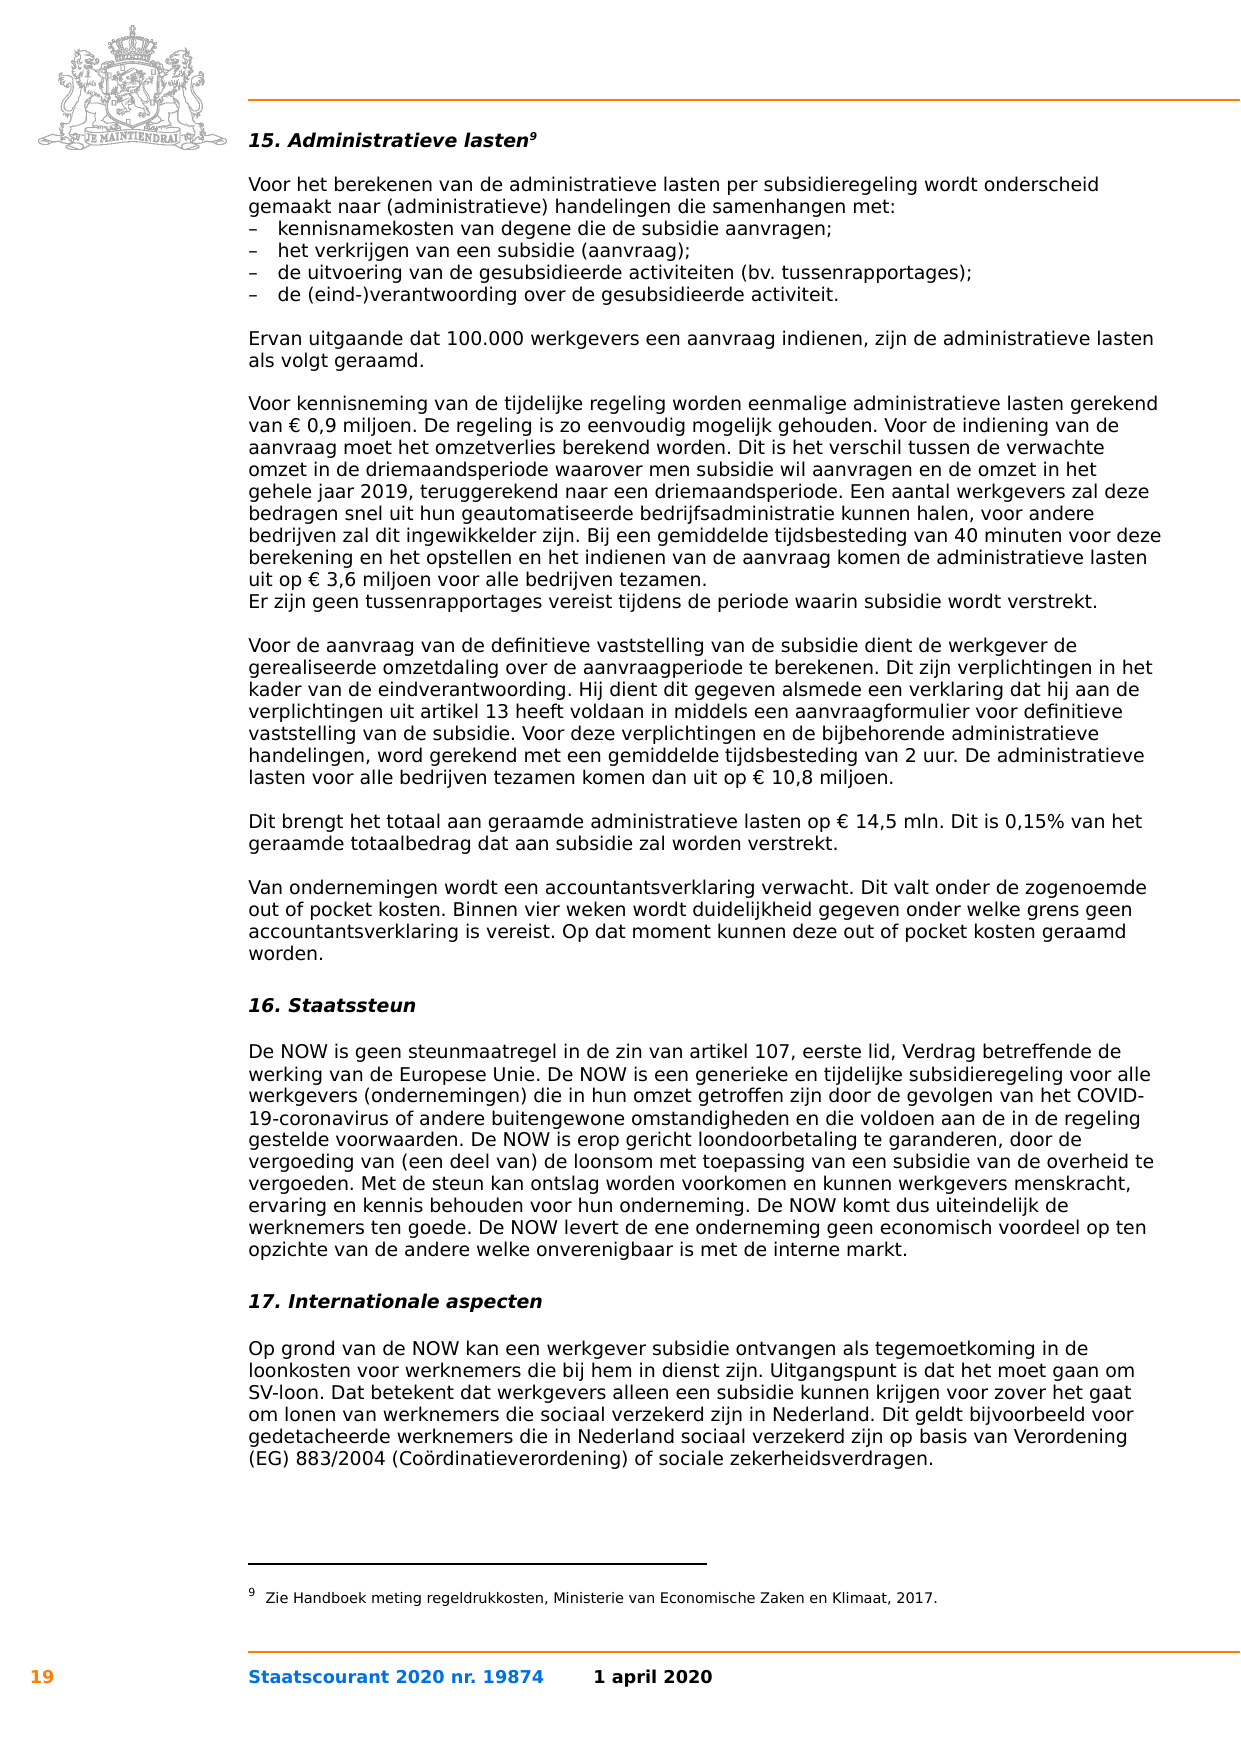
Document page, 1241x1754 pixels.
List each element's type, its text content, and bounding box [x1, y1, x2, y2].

text Voor kennisneming van de tijdelijke regeling worden eenmalige administratieve lasten gerekend van € 0,9 miljoen. De regeling is zo eenvoudig mogelijk gehouden. Voor de indiening van de aanvraag moet het omzetverlies berekend worden. Dit is het verschil tussen de verwachte omzet in de driemaandsperiode waarover men subsidie wil aanvragen en de omzet in het gehele jaar 2019, teruggerekend naar een driemaandsperiode. Een aantal werkgevers zal deze bedragen snel uit hun geautomatiseerde bedrijfsadministratie kunnen halen, voor andere bedrijven zal dit ingewikkelder zijn. Bij een gemiddelde tijdsbesteding van 40 minuten voor deze berekening en het opstellen en het indienen van de aanvraag komen de administratieve lasten uit op € 3,6 miljoen voor alle bedrijven tezamen. [248, 393, 1163, 591]
text Zie Handboek meting regeldrukkosten, Ministerie van Economische Zaken en Klimaat, 2017. [248, 1586, 1163, 1608]
text Er zijn geen tussenrapportages vereist tijdens de periode waarin subsidie wordt verstrekt. [248, 591, 1163, 613]
text Voor de aanvraag van de definitieve vaststelling van de subsidie dient de werkgever de gerealiseerde omzetdaling over de aanvraagperiode te berekenen. Dit zijn verplichtingen in het kader van de eindverantwoording. Hij dient dit gegeven alsmede een verklaring dat hij aan de verplichtingen uit artikel 13 heeft voldaan in middels een aanvraagformulier voor definitieve vaststelling van de subsidie. Voor deze verplichtingen en de bijbehorende administratieve handelingen, word gerekend met een gemiddelde tijdsbesteding van 2 uur. De administratieve lasten voor alle bedrijven tezamen komen dan uit op € 10,8 miljoen. [248, 635, 1163, 789]
text Van ondernemingen wordt een accountantsverklaring verwacht. Dit valt onder de zogenoemde out of pocket kosten. Binnen vier weken wordt duidelijkheid gegeven onder welke grens geen accountantsverklaring is vereist. Op dat moment kunnen deze out of pocket kosten geraamd worden. [248, 877, 1163, 964]
text De NOW is geen steunmaatregel in de zin van artikel 107, eerste lid, Verdrag betreffende de werking van de Europese Unie. De NOW is een generieke en tijdelijke subsidieregeling voor alle werkgevers (ondernemingen) die in hun omzet getroffen zijn door de gevolgen van het COVID-19-coronavirus of andere buitengewone omstandigheden en die voldoen aan de in de regeling gestelde voorwaarden. De NOW is erop gericht loondoorbetaling te garanderen, door de vergoeding van (een deel van) de loonsom met toepassing van een subsidie van de overheid te vergoeden. Met de steun kan ontslag worden voorkomen en kunnen werkgevers menskracht, ervaring en kennis behouden voor hun onderneming. De NOW komt dus uiteindelijk de werknemers ten goede. De NOW levert de ene onderneming geen economisch voordeel op ten opzichte van de andere welke onverenigbaar is met de interne markt. [248, 1041, 1163, 1261]
text Ervan uitgaande dat 100.000 werkgevers een aanvraag indienen, zijn de administratieve lasten als volgt geraamd. [248, 327, 1163, 371]
text Voor het berekenen van de administratieve lasten per subsidieregeling wordt onderscheid gemaakt naar (administratieve) handelingen die samenhangen met: [248, 174, 1163, 218]
text Dit brengt het totaal aan geraamde administratieve lasten op € 14,5 mln. Dit is 0,15% van het geraamde totaalbedrag dat aan subsidie zal worden verstrekt. [248, 811, 1163, 855]
text – het verkrijgen van een subsidie (aanvraag); [248, 240, 1163, 262]
text Op grond van de NOW kan een werkgever subsidie ontvangen als tegemoetkoming in de loonkosten voor werknemers die bij hem in dienst zijn. Uitgangspunt is dat het moet gaan om SV-loon. Dat betekent dat werkgevers alleen een subsidie kunnen krijgen voor zover het gaat om lonen van werknemers die sociaal verzekerd zijn in Nederland. Dit geldt bijvoorbeeld voor gedetacheerde werknemers die in Nederland sociaal verzekerd zijn op basis van Verordening (EG) 883/2004 (Coördinatieverordening) of sociale zekerheidsverdragen. [248, 1338, 1163, 1470]
subtitle 17. Internationale aspecten [248, 1291, 1163, 1313]
text – de uitvoering van de gesubsidieerde activiteiten (bv. tussenrapportages); [248, 262, 1163, 284]
picture [38, 25, 227, 150]
text – de (eind-)verantwoording over de gesubsidieerde activiteit. [248, 284, 1163, 306]
text – kennisnamekosten van degene die de subsidie aanvragen; [248, 218, 1163, 240]
subtitle 16. Staatssteun [248, 994, 1163, 1016]
subtitle 15. Administratieve lasten [248, 130, 1163, 152]
